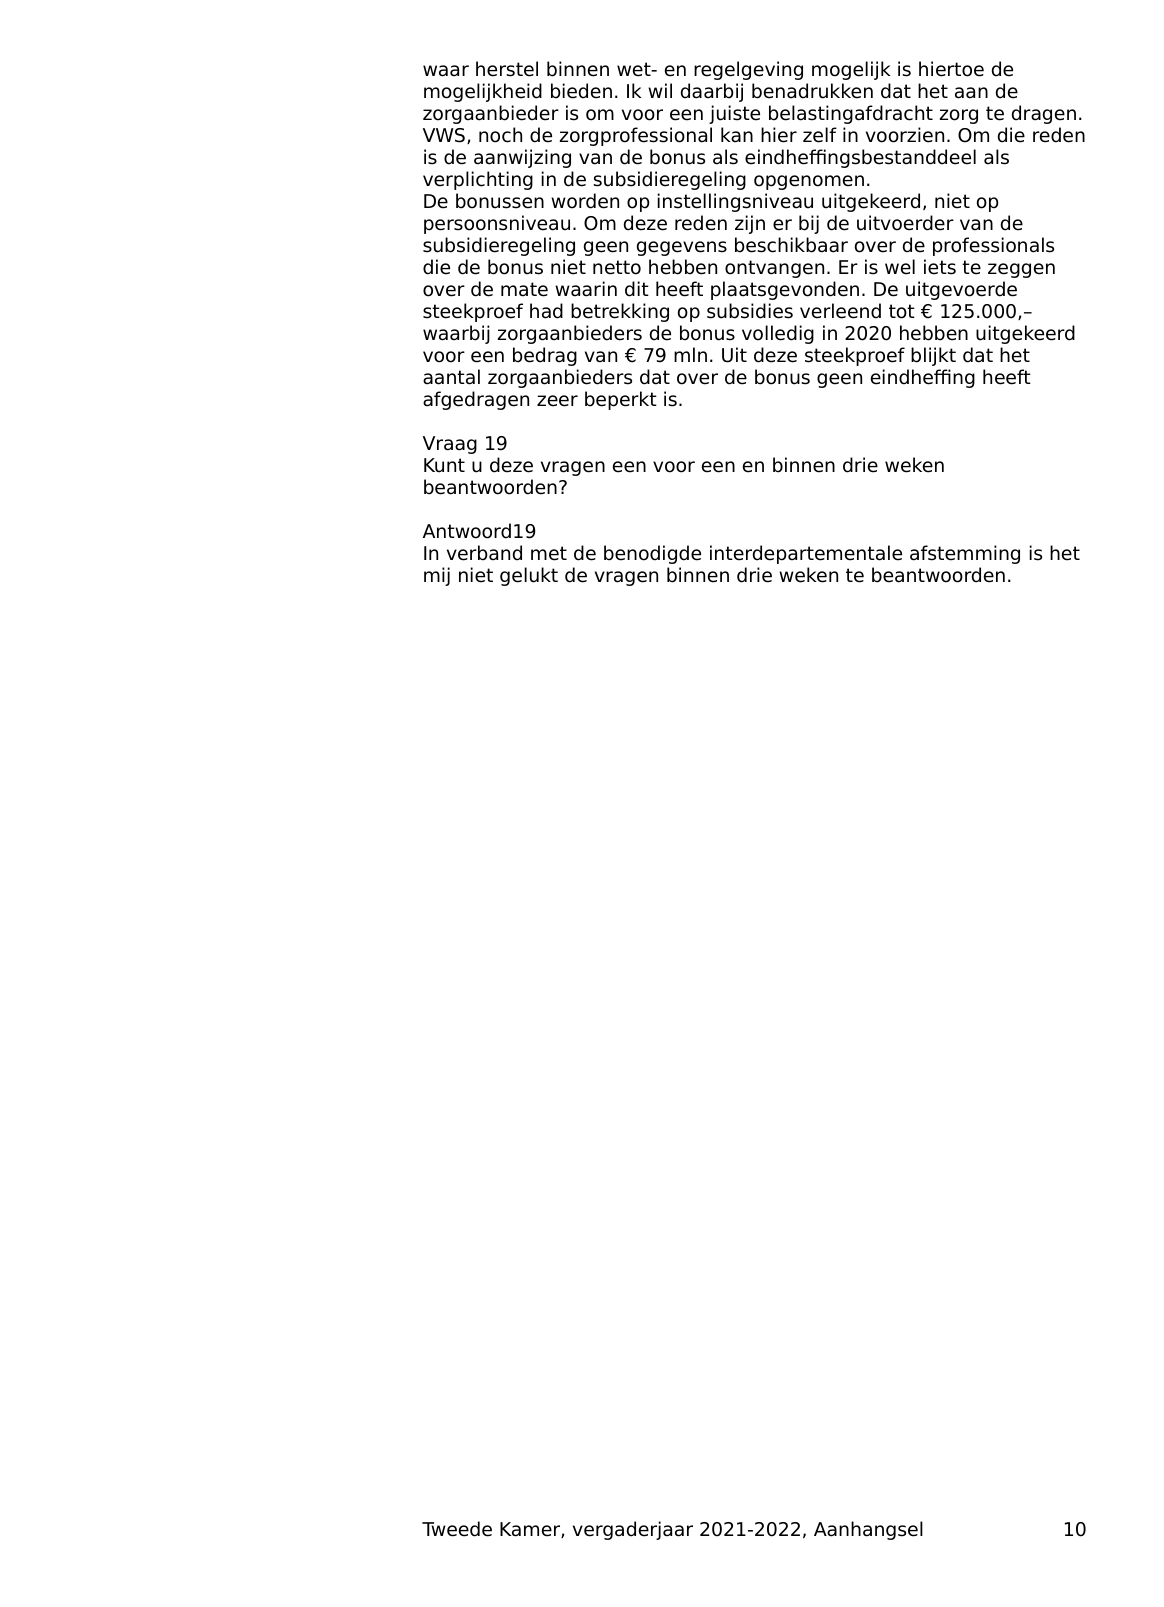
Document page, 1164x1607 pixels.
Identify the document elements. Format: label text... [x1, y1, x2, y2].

text waar herstel binnen wet- en regelgeving mogelijk is hiertoe de mogelijkheid bieden. Ik wil daarbij benadrukken dat het aan de zorgaanbieder is om voor een juiste belastingafdracht zorg te dragen. VWS, noch de zorgprofessional kan hier zelf in voorzien. Om die reden is de aanwijzing van de bonus als eindheffingsbestanddeel als verplichting in de subsidieregeling opgenomen. [422, 59, 1087, 191]
text Kunt u deze vragen een voor een en binnen drie weken beantwoorden? [422, 455, 1087, 499]
text Antwoord19 [422, 521, 1087, 543]
text Vraag 19 [422, 433, 1087, 455]
text De bonussen worden op instellingsniveau uitgekeerd, niet op persoonsniveau. Om deze reden zijn er bij de uitvoerder van de subsidieregeling geen gegevens beschikbaar over de professionals die de bonus niet netto hebben ontvangen. Er is wel iets te zeggen over de mate waarin dit heeft plaatsgevonden. De uitgevoerde steekproef had betrekking op subsidies verleend tot € 125.000,– waarbij zorgaanbieders de bonus volledig in 2020 hebben uitgekeerd voor een bedrag van € 79 mln. Uit deze steekproef blijkt dat het aantal zorgaanbieders dat over de bonus geen eindheffing heeft afgedragen zeer beperkt is. [422, 191, 1087, 411]
text In verband met de benodigde interdepartementale afstemming is het mij niet gelukt de vragen binnen drie weken te beantwoorden. [422, 543, 1087, 587]
